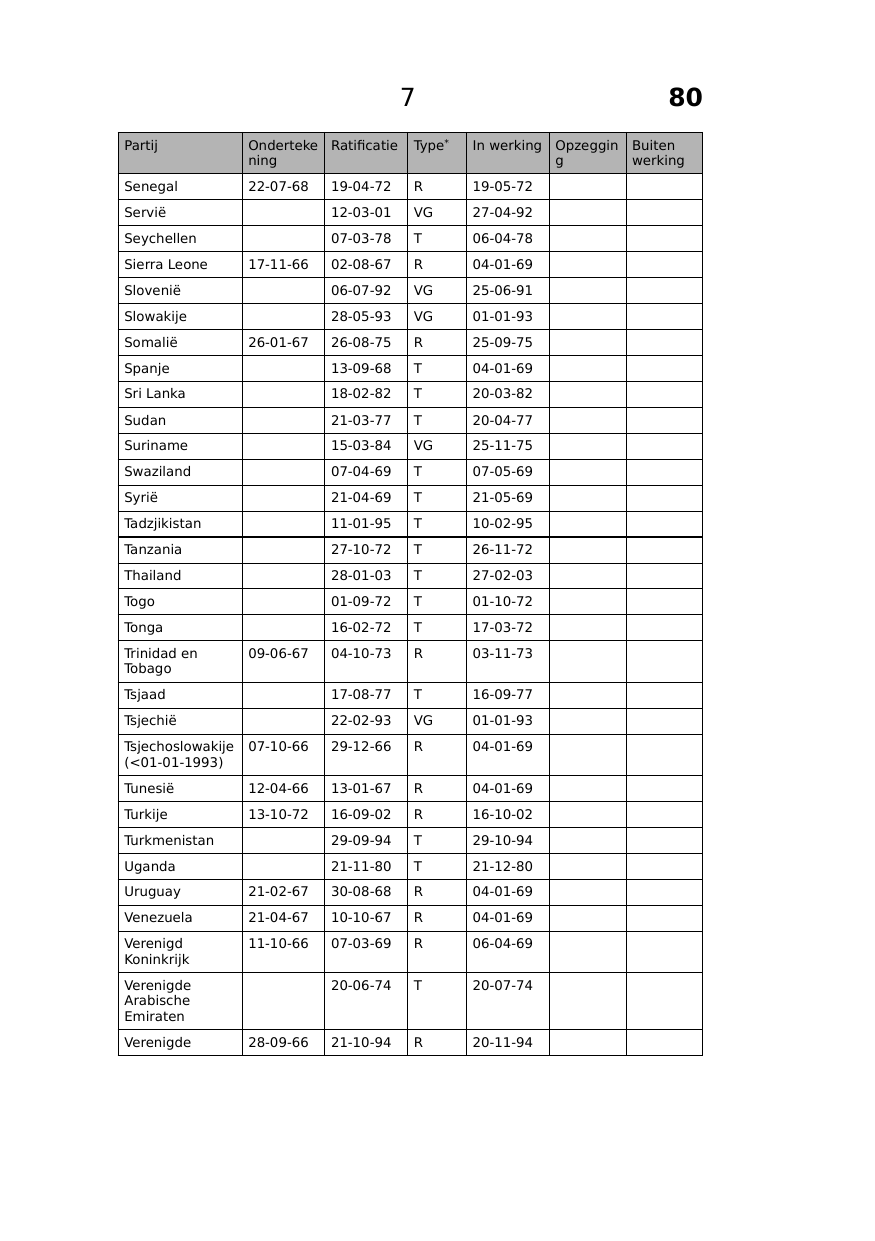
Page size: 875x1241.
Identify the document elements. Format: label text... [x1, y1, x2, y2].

table_cell 09-06-67 [243, 641, 324, 682]
table_cell Seychellen [119, 226, 242, 251]
table_cell 27-02-03 [467, 564, 549, 588]
table_cell Trinidad en Tobago [119, 641, 242, 682]
table_cell Tunesië [119, 776, 242, 801]
table_cell 25-11-75 [467, 434, 549, 459]
table_cell 11-10-66 [243, 932, 324, 972]
table_cell [550, 709, 626, 733]
table_cell [243, 460, 324, 484]
table_header Ratificatie [325, 133, 407, 173]
table_cell 12-03-01 [325, 200, 407, 225]
table_cell T [408, 460, 466, 484]
table_cell 07-03-78 [325, 226, 407, 251]
table_cell [550, 564, 626, 588]
table_cell 26-11-72 [467, 538, 549, 562]
table_cell 10-10-67 [325, 906, 407, 931]
table_cell 20-11-94 [467, 1030, 549, 1055]
table_cell T [408, 486, 466, 511]
table_cell [627, 382, 702, 407]
table_cell [243, 356, 324, 381]
table_cell [550, 278, 626, 303]
table_cell [627, 683, 702, 708]
table_cell Syrië [119, 486, 242, 511]
table_cell [627, 512, 702, 536]
table_cell 21-04-69 [325, 486, 407, 511]
table_cell 27-04-92 [467, 200, 549, 225]
table_cell VG [408, 278, 466, 303]
table_cell [550, 226, 626, 251]
table_header In werking [467, 133, 549, 173]
table_cell [550, 828, 626, 853]
table_cell T [408, 854, 466, 879]
table_cell 29-09-94 [325, 828, 407, 853]
table_cell Verenigd Koninkrijk [119, 932, 242, 972]
table_cell Tonga [119, 615, 242, 640]
table_cell VG [408, 434, 466, 459]
table_cell Servië [119, 200, 242, 225]
table_cell Tsjaad [119, 683, 242, 708]
table_cell R [408, 641, 466, 682]
table_cell 04-01-69 [467, 356, 549, 381]
table_cell 13-10-72 [243, 802, 324, 827]
table_cell T [408, 226, 466, 251]
table_cell R [408, 174, 466, 199]
table_header Type* [408, 133, 466, 173]
table_cell Uruguay [119, 880, 242, 905]
table_cell 28-09-66 [243, 1030, 324, 1055]
table_cell [243, 512, 324, 536]
table_cell R [408, 776, 466, 801]
table_cell [550, 200, 626, 225]
table_cell [627, 356, 702, 381]
table_cell 22-07-68 [243, 174, 324, 199]
table_cell [243, 382, 324, 407]
table_cell [243, 434, 324, 459]
table_cell [627, 434, 702, 459]
table_cell Spanje [119, 356, 242, 381]
table_cell Suriname [119, 434, 242, 459]
table_cell [627, 330, 702, 355]
table_cell 19-05-72 [467, 174, 549, 199]
table_cell 11-01-95 [325, 512, 407, 536]
table_cell 30-08-68 [325, 880, 407, 905]
table_cell 27-10-72 [325, 538, 407, 562]
table_cell Thailand [119, 564, 242, 588]
table_cell 28-01-03 [325, 564, 407, 588]
table_cell R [408, 1030, 466, 1055]
table_cell [627, 564, 702, 588]
table_cell T [408, 356, 466, 381]
table_cell R [408, 735, 466, 775]
table_cell 04-10-73 [325, 641, 407, 682]
table_cell 29-12-66 [325, 735, 407, 775]
table_cell [627, 828, 702, 853]
table_cell 21-11-80 [325, 854, 407, 879]
table_cell 19-04-72 [325, 174, 407, 199]
table_cell [627, 973, 702, 1029]
table_cell [550, 330, 626, 355]
table_cell 25-09-75 [467, 330, 549, 355]
table_cell 21-03-77 [325, 408, 407, 433]
table_cell 21-12-80 [467, 854, 549, 879]
table_cell T [408, 408, 466, 433]
table_cell [550, 589, 626, 614]
table_cell 29-10-94 [467, 828, 549, 853]
table_cell Tsjechië [119, 709, 242, 733]
table_cell 01-01-93 [467, 709, 549, 733]
table_cell [550, 460, 626, 484]
table_cell 20-07-74 [467, 973, 549, 1029]
table_cell VG [408, 200, 466, 225]
table_cell [243, 278, 324, 303]
table_cell [550, 538, 626, 562]
table_cell 01-09-72 [325, 589, 407, 614]
table_cell 10-02-95 [467, 512, 549, 536]
table_cell [243, 304, 324, 329]
table_cell Sierra Leone [119, 252, 242, 277]
table_cell [627, 1030, 702, 1055]
table_cell 17-08-77 [325, 683, 407, 708]
table_cell [243, 828, 324, 853]
table_cell [627, 278, 702, 303]
table_cell 07-04-69 [325, 460, 407, 484]
table_cell [243, 709, 324, 733]
table_cell R [408, 880, 466, 905]
table_cell 20-06-74 [325, 973, 407, 1029]
table_cell T [408, 382, 466, 407]
table_cell [550, 434, 626, 459]
table_cell 04-01-69 [467, 252, 549, 277]
table_cell [627, 460, 702, 484]
table_cell Verenigde [119, 1030, 242, 1055]
table_cell 20-04-77 [467, 408, 549, 433]
table_header Partij [119, 133, 242, 173]
table_cell 21-05-69 [467, 486, 549, 511]
table_cell R [408, 330, 466, 355]
table_cell [243, 226, 324, 251]
table_cell 07-05-69 [467, 460, 549, 484]
table_cell [550, 735, 626, 775]
table_cell 01-10-72 [467, 589, 549, 614]
table_cell Somalië [119, 330, 242, 355]
table_cell 17-11-66 [243, 252, 324, 277]
table_cell 03-11-73 [467, 641, 549, 682]
table_cell 07-03-69 [325, 932, 407, 972]
table_header Buiten werking [627, 133, 702, 173]
table_cell [627, 589, 702, 614]
table_cell Turkije [119, 802, 242, 827]
table_cell T [408, 538, 466, 562]
table_cell 07-10-66 [243, 735, 324, 775]
table_cell 21-02-67 [243, 880, 324, 905]
table_cell 06-07-92 [325, 278, 407, 303]
table_cell 06-04-69 [467, 932, 549, 972]
table_cell Sri Lanka [119, 382, 242, 407]
table_cell [243, 486, 324, 511]
table_cell 15-03-84 [325, 434, 407, 459]
table_cell 02-08-67 [325, 252, 407, 277]
table_cell [627, 538, 702, 562]
table_header Opzegging [550, 133, 626, 173]
table_cell [243, 683, 324, 708]
table_cell [550, 683, 626, 708]
table_cell 18-02-82 [325, 382, 407, 407]
table_cell Uganda [119, 854, 242, 879]
table_cell [550, 408, 626, 433]
table_cell Verenigde Arabische Emiraten [119, 973, 242, 1029]
table_cell [550, 486, 626, 511]
table_cell [243, 615, 324, 640]
table_cell [550, 906, 626, 931]
table_cell T [408, 589, 466, 614]
table_cell Venezuela [119, 906, 242, 931]
table_cell Tsjechoslowakije (<01-01-1993) [119, 735, 242, 775]
table_cell [627, 932, 702, 972]
table_cell Swaziland [119, 460, 242, 484]
table_cell 26-01-67 [243, 330, 324, 355]
table_cell 13-09-68 [325, 356, 407, 381]
table_cell 17-03-72 [467, 615, 549, 640]
table_cell 04-01-69 [467, 906, 549, 931]
table_cell [550, 854, 626, 879]
table_cell [243, 973, 324, 1029]
table_cell [550, 776, 626, 801]
table_cell 16-10-02 [467, 802, 549, 827]
table_cell 20-03-82 [467, 382, 549, 407]
table_cell [627, 709, 702, 733]
table_cell T [408, 564, 466, 588]
table_cell R [408, 252, 466, 277]
table_cell [627, 615, 702, 640]
table_cell [627, 880, 702, 905]
table_cell 04-01-69 [467, 880, 549, 905]
table_cell [550, 932, 626, 972]
table_cell [627, 735, 702, 775]
table_cell Turkmenistan [119, 828, 242, 853]
table_cell 16-02-72 [325, 615, 407, 640]
table_cell T [408, 512, 466, 536]
table_cell [627, 906, 702, 931]
table_cell Tanzania [119, 538, 242, 562]
table_cell 04-01-69 [467, 776, 549, 801]
table_cell [243, 408, 324, 433]
table_cell [627, 304, 702, 329]
table_cell R [408, 802, 466, 827]
table_cell [243, 564, 324, 588]
table_cell Tadzjikistan [119, 512, 242, 536]
table_cell [243, 538, 324, 562]
table_cell [550, 174, 626, 199]
table_cell 25-06-91 [467, 278, 549, 303]
table_cell Sudan [119, 408, 242, 433]
table_cell [243, 589, 324, 614]
table_cell 16-09-77 [467, 683, 549, 708]
table_cell 16-09-02 [325, 802, 407, 827]
table_cell [627, 486, 702, 511]
table_cell [627, 200, 702, 225]
table_cell [550, 356, 626, 381]
table_cell Slovenië [119, 278, 242, 303]
table_cell T [408, 828, 466, 853]
table_cell VG [408, 709, 466, 733]
table_cell Slowakije [119, 304, 242, 329]
table_cell [627, 854, 702, 879]
table_cell 04-01-69 [467, 735, 549, 775]
table_cell [627, 226, 702, 251]
table_cell [550, 615, 626, 640]
table_cell T [408, 973, 466, 1029]
table_cell [627, 252, 702, 277]
table_cell [243, 200, 324, 225]
table_cell [550, 1030, 626, 1055]
table_cell T [408, 683, 466, 708]
table_cell 21-10-94 [325, 1030, 407, 1055]
table_cell [550, 880, 626, 905]
table_cell [627, 776, 702, 801]
table_cell [550, 304, 626, 329]
table_cell [627, 802, 702, 827]
table_cell 22-02-93 [325, 709, 407, 733]
table_cell [550, 641, 626, 682]
table_cell 01-01-93 [467, 304, 549, 329]
table_cell 26-08-75 [325, 330, 407, 355]
table_cell [550, 252, 626, 277]
table_cell 21-04-67 [243, 906, 324, 931]
table_cell T [408, 615, 466, 640]
table_cell 28-05-93 [325, 304, 407, 329]
table_cell Togo [119, 589, 242, 614]
table_cell 06-04-78 [467, 226, 549, 251]
table_cell R [408, 906, 466, 931]
table_cell 12-04-66 [243, 776, 324, 801]
table_cell R [408, 932, 466, 972]
table_cell [550, 802, 626, 827]
table_cell [243, 854, 324, 879]
table_cell [550, 382, 626, 407]
table_header Ondertekening [243, 133, 324, 173]
table_cell 13-01-67 [325, 776, 407, 801]
table_cell [627, 408, 702, 433]
table_cell [550, 973, 626, 1029]
table_cell [550, 512, 626, 536]
table_cell Senegal [119, 174, 242, 199]
table_cell [627, 174, 702, 199]
table_cell [627, 641, 702, 682]
table_cell VG [408, 304, 466, 329]
